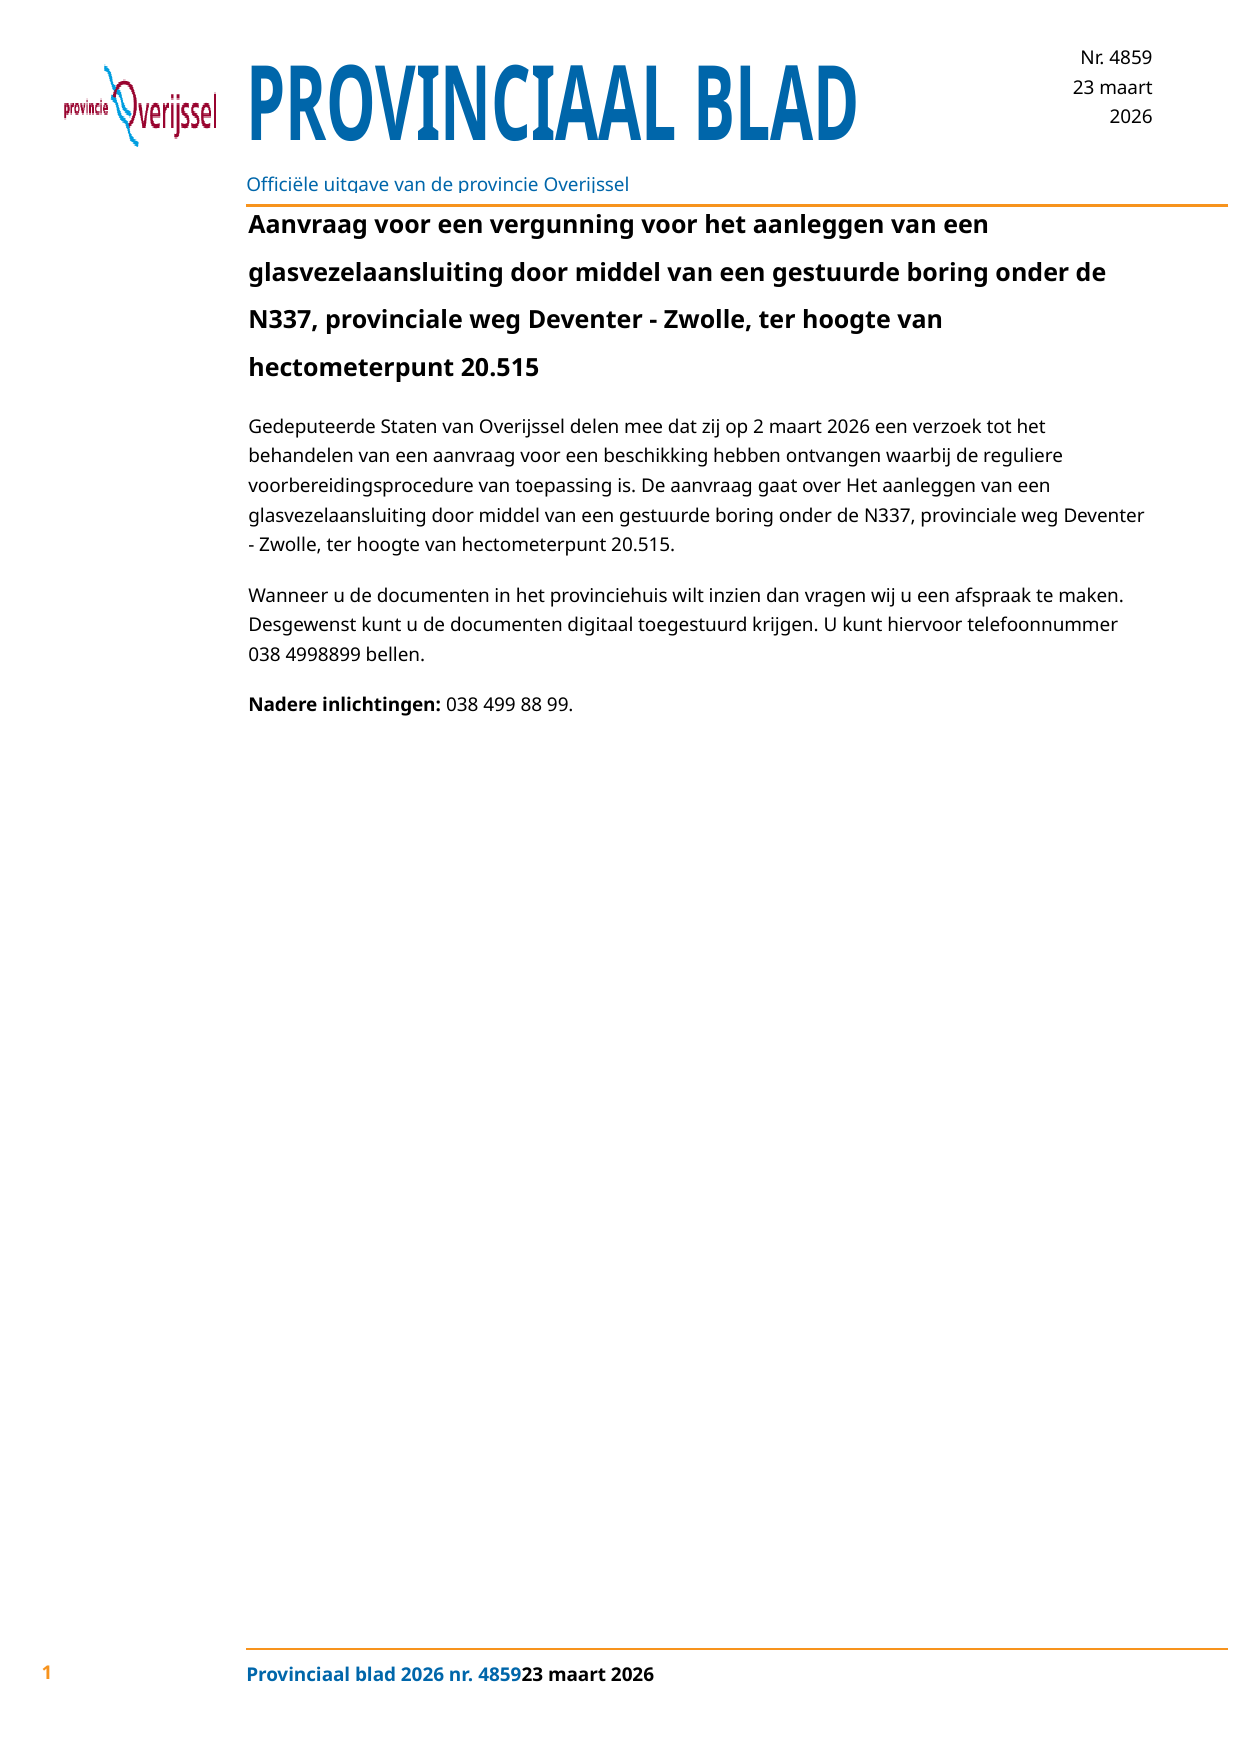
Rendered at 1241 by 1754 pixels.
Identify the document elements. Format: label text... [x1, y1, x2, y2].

picture [41, 47, 231, 172]
text Nadere inlichtingen: 038 499 88 99. [248, 691, 1152, 717]
text Aanvraag voor een vergunning voor het aanleggen van een glasvezelaansluiting door middel van een gestuurde boring onder de N337, provinciale weg Deventer - Zwolle, ter hoogte van hectometerpunt 20.515 [248, 207, 1152, 384]
text Wanneer u de documenten in het provinciehuis wilt inzien dan vragen wij u een afspraak te maken. Desgewenst kunt u de documenten digitaal toegestuurd krijgen. U kunt hiervoor telefoonnummer 038 4998899 bellen. [248, 582, 1152, 667]
text Gedeputeerde Staten van Overijssel delen mee dat zij op 2 maart 2026 een verzoek tot het behandelen van een aanvraag voor een beschikking hebben ontvangen waarbij de reguliere voorbereidingsprocedure van toepassing is. De aanvraag gaat over Het aanleggen van een glasvezelaansluiting door middel van een gestuurde boring onder de N337, provinciale weg Deventer - Zwolle, ter hoogte van hectometerpunt 20.515. [248, 413, 1152, 557]
